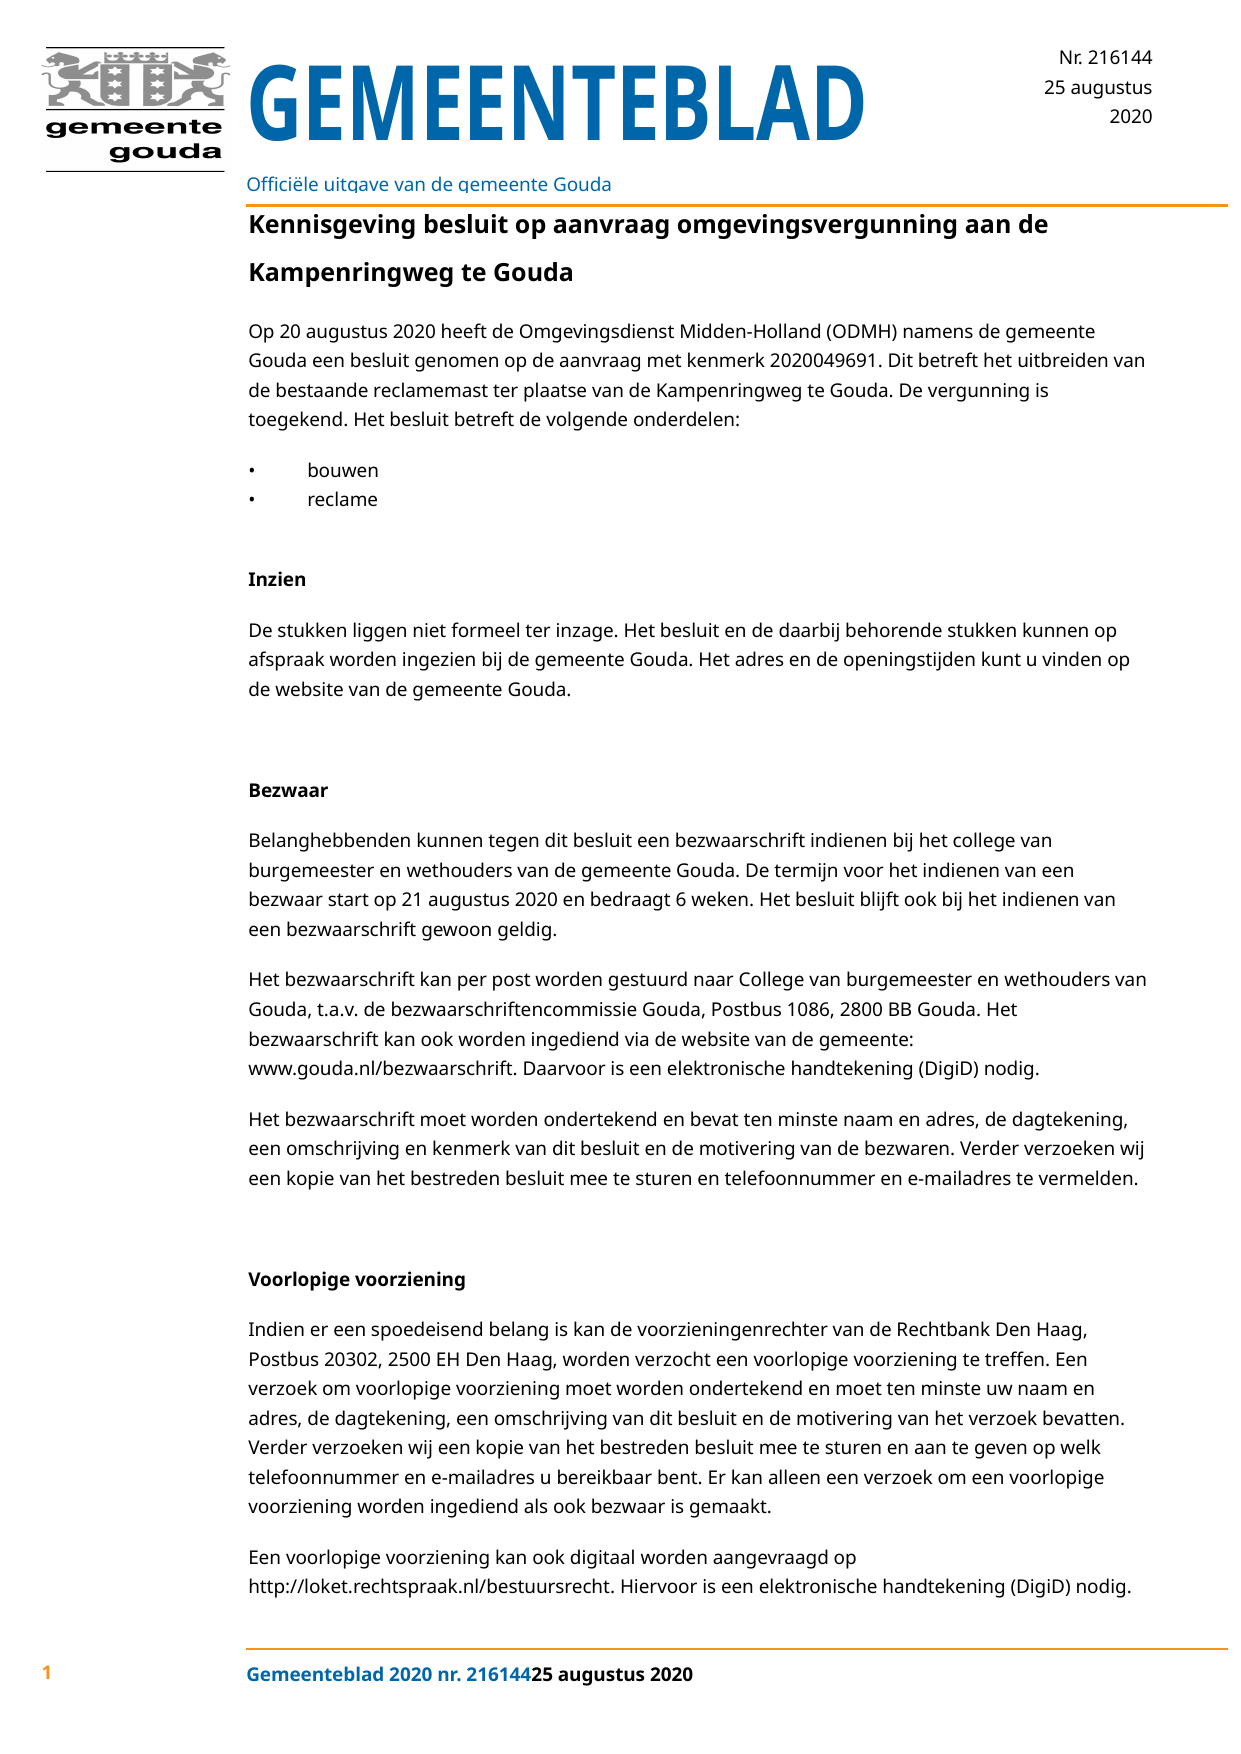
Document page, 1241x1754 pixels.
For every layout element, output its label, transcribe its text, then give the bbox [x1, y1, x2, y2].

text Belanghebbenden kunnen tegen dit besluit een bezwaarschrift indienen bij het college van burgemeester en wethouders van de gemeente Gouda. De termijn voor het indienen van een bezwaar start op 21 augustus 2020 en bedraagt 6 weken. Het besluit blijft ook bij het indienen van een bezwaarschrift gewoon geldig. [248, 827, 1152, 942]
text Voorlopige voorziening [248, 1266, 1152, 1292]
text Het bezwaarschrift moet worden ondertekend en bevat ten minste naam en adres, de dagtekening, een omschrijving en kenmerk van dit besluit en de motivering van de bezwaren. Verder verzoeken wij een kopie van het bestreden besluit mee te sturen en telefoonnummer en e-mailadres te vermelden. [248, 1106, 1152, 1191]
text Indien er een spoedeisend belang is kan de voorzieningenrechter van de Rechtbank Den Haag, Postbus 20302, 2500 EH Den Haag, worden verzocht een voorlopige voorziening te treffen. Een verzoek om voorlopige voorziening moet worden ondertekend en moet ten minste uw naam en adres, de dagtekening, een omschrijving van dit besluit en de motivering van het verzoek bevatten. Verder verzoeken wij een kopie van het bestreden besluit mee te sturen en aan te geven op welk telefoonnummer en e-mailadres u bereikbaar bent. Er kan alleen een verzoek om een voorlopige voorziening worden ingediend als ook bezwaar is gemaakt. [248, 1316, 1152, 1519]
list reclame [248, 487, 1152, 512]
text Een voorlopige voorziening kan ook digitaal worden aangevraagd op http://loket.rechtspraak.nl/bestuursrecht. Hiervoor is een elektronische handtekening (DigiD) nodig. [248, 1544, 1152, 1599]
text Inzien [248, 567, 1152, 592]
text Kennisgeving besluit op aanvraag omgevingsvergunning aan de Kampenringweg te Gouda [248, 207, 1152, 288]
text Op 20 augustus 2020 heeft de Omgevingsdienst Midden-Holland (ODMH) namens de gemeente Gouda een besluit genomen op de aanvraag met kenmerk 2020049691. Dit betreft het uitbreiden van de bestaande reclamemast ter plaatse van de Kampenringweg te Gouda. De vergunning is toegekend. Het besluit betreft de volgende onderdelen: [248, 318, 1152, 432]
text De stukken liggen niet formeel ter inzage. Het besluit en de daarbij behorende stukken kunnen op afspraak worden ingezien bij de gemeente Gouda. Het adres en de openingstijden kunt u vinden op de website van de gemeente Gouda. [248, 617, 1152, 702]
text Het bezwaarschrift kan per post worden gestuurd naar College van burgemeester en wethouders van Gouda, t.a.v. de bezwaarschriftencommissie Gouda, Postbus 1086, 2800 BB Gouda. Het bezwaarschrift kan ook worden ingediend via de website van de gemeente: www.gouda.nl/bezwaarschrift. Daarvoor is een elektronische handtekening (DigiD) nodig. [248, 967, 1152, 1081]
text Bezwaar [248, 777, 1152, 803]
list bouwen [248, 457, 1152, 483]
picture [41, 47, 231, 172]
